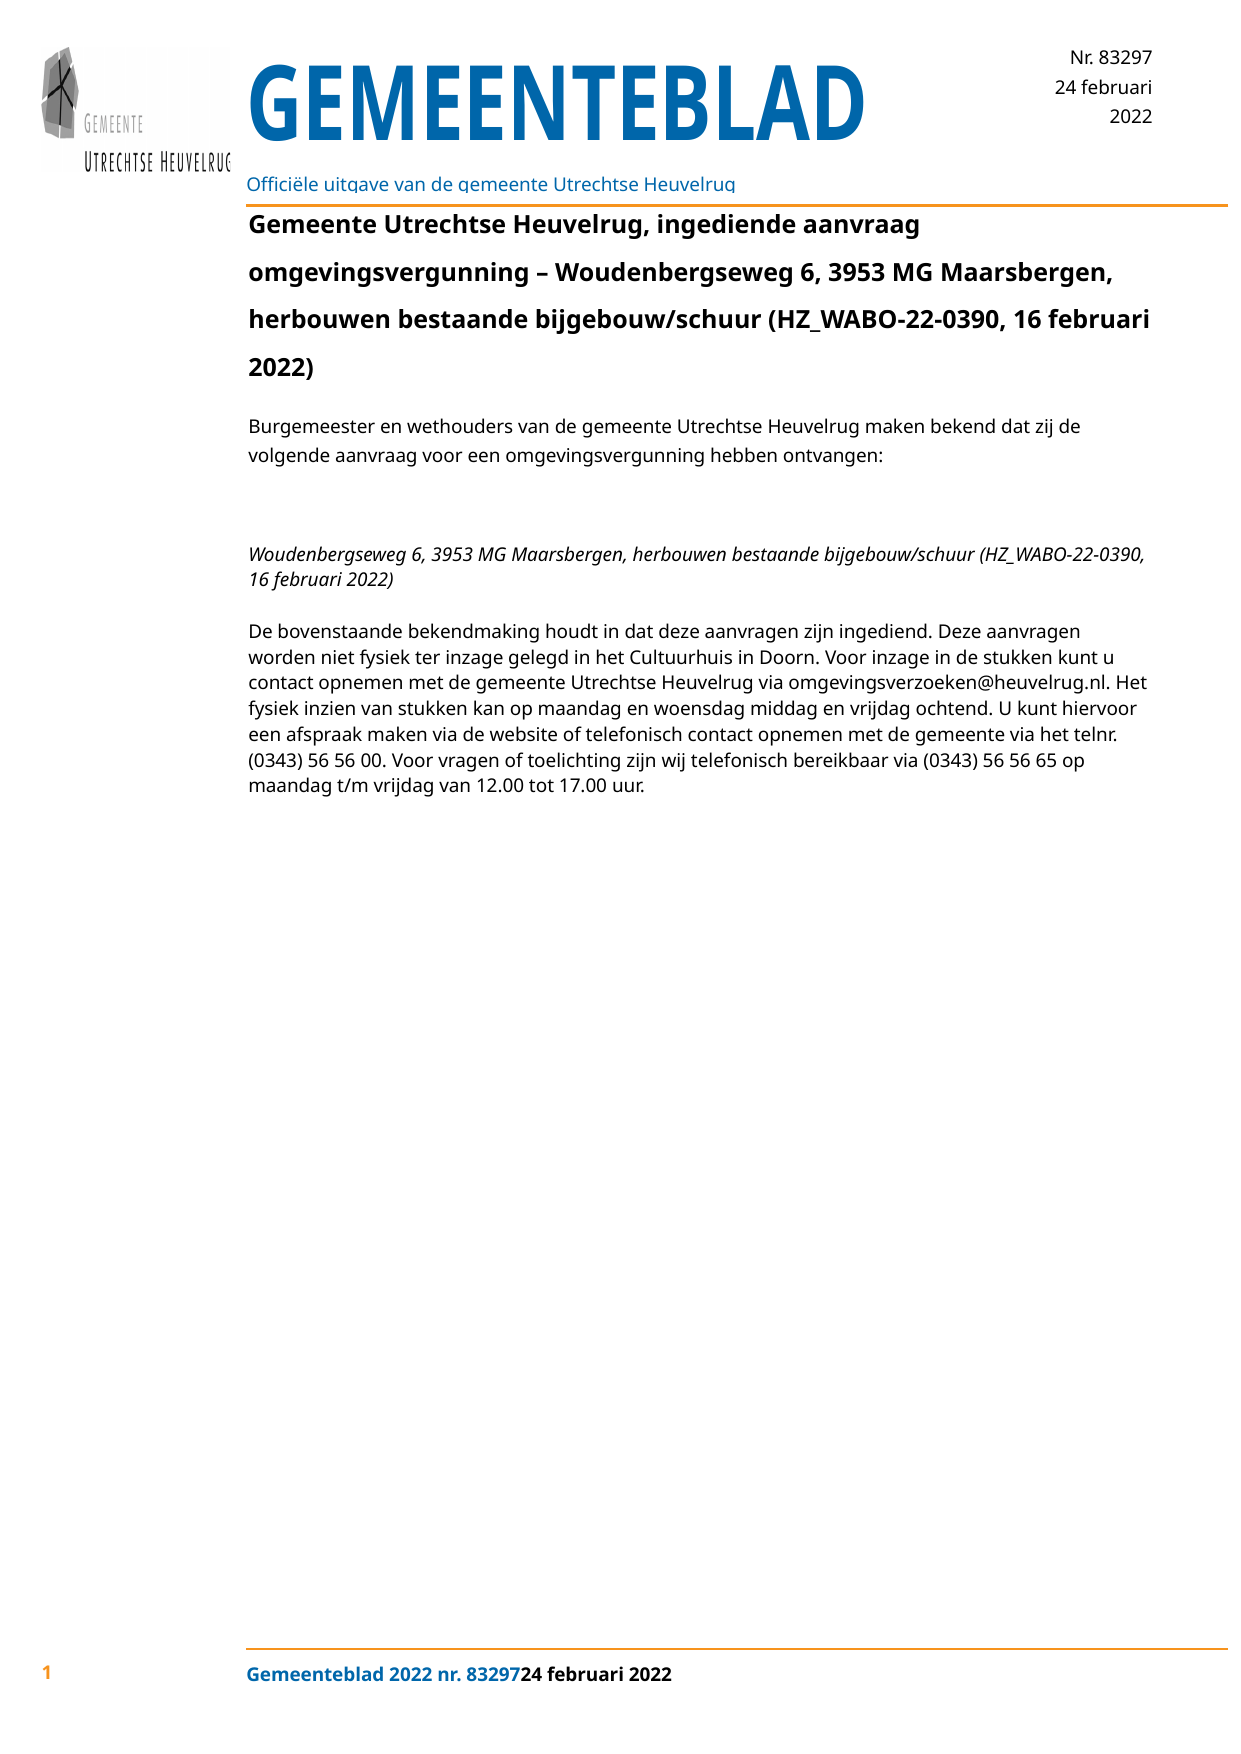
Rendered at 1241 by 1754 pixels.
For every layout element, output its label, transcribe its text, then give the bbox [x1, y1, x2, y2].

text Burgemeester en wethouders van de gemeente Utrechtse Heuvelrug maken bekend dat zij de volgende aanvraag voor een omgevingsvergunning hebben ontvangen: [248, 413, 1152, 468]
text De bovenstaande bekendmaking houdt in dat deze aanvragen zijn ingediend. Deze aanvragen worden niet fysiek ter inzage gelegd in het Cultuurhuis in Doorn. Voor inzage in de stukken kunt u contact opnemen met de gemeente Utrechtse Heuvelrug via omgevingsverzoeken@heuvelrug.nl. Het fysiek inzien van stukken kan op maandag en woensdag middag en vrijdag ochtend. U kunt hiervoor een afspraak maken via de website of telefonisch contact opnemen met de gemeente via het telnr. (0343) 56 56 00. Voor vragen of toelichting zijn wij telefonisch bereikbaar via (0343) 56 56 65 op maandag t/m vrijdag van 12.00 tot 17.00 uur. [248, 618, 1152, 798]
text Woudenbergseweg 6, 3953 MG Maarsbergen, herbouwen bestaande bijgebouw/schuur (HZ_WABO-22-0390, 16 februari 2022) [248, 541, 1152, 592]
text Gemeente Utrechtse Heuvelrug, ingediende aanvraag omgevingsvergunning – Woudenbergseweg 6, 3953 MG Maarsbergen, herbouwen bestaande bijgebouw/schuur (HZ_WABO-22-0390, 16 februari 2022) [248, 207, 1152, 384]
picture [41, 47, 231, 172]
